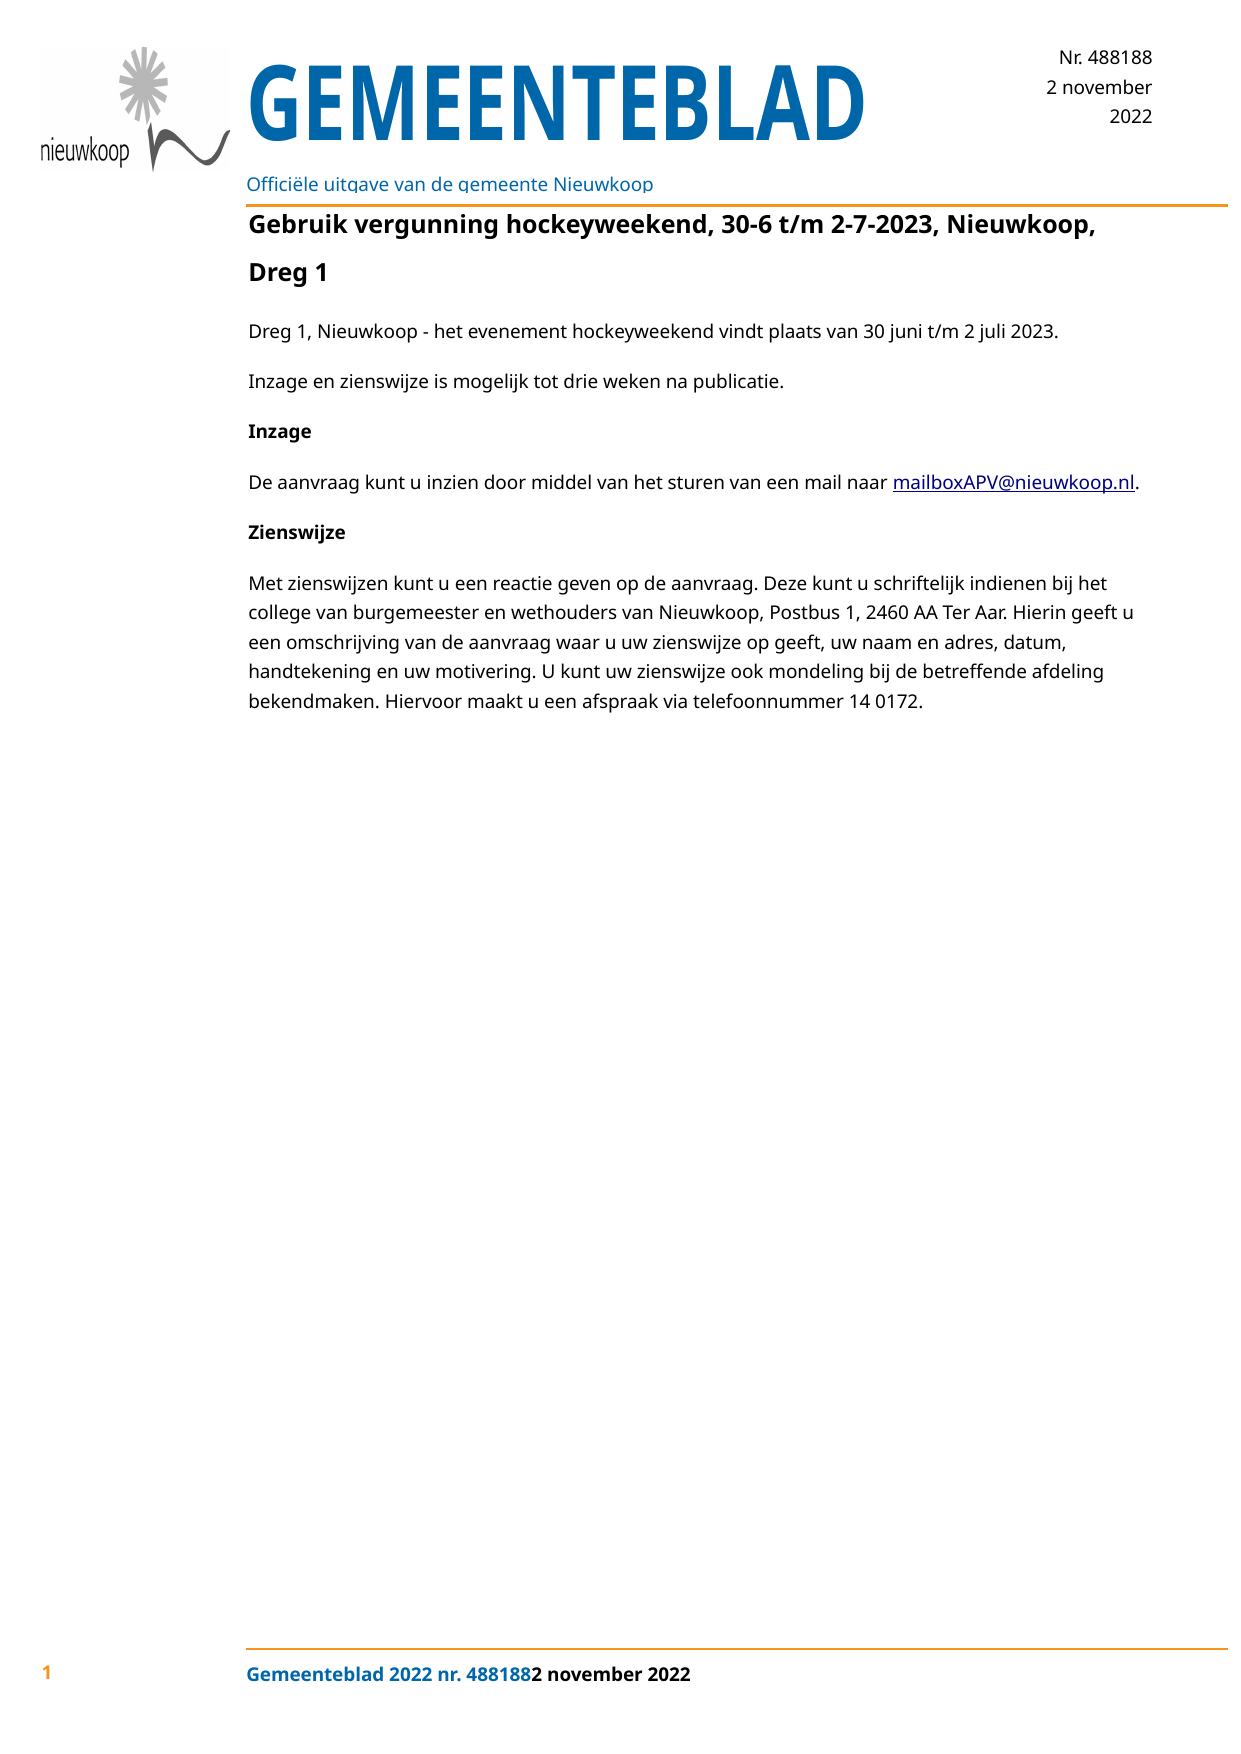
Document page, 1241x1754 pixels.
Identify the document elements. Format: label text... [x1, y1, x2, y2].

text Gebruik vergunning hockeyweekend, 30-6 t/m 2-7-2023, Nieuwkoop, Dreg 1 [248, 207, 1152, 288]
text Inzage en zienswijze is mogelijk tot drie weken na publicatie. [248, 368, 1152, 394]
picture [41, 47, 231, 172]
text De aanvraag kunt u inzien door middel van het sturen van een mail naar mailboxAPV@nieuwkoop.nl. [248, 469, 1152, 495]
text Met zienswijzen kunt u een reactie geven op de aanvraag. Deze kunt u schriftelijk indienen bij het college van burgemeester en wethouders van Nieuwkoop, Postbus 1, 2460 AA Ter Aar. Hierin geeft u een omschrijving van de aanvraag waar u uw zienswijze op geeft, uw naam en adres, datum, handtekening en uw motivering. U kunt uw zienswijze ook mondeling bij de betreffende afdeling bekendmaken. Hiervoor maakt u een afspraak via telefoonnummer 14 0172. [248, 570, 1152, 714]
text Zienswijze [248, 519, 1152, 545]
text Inzage [248, 419, 1152, 444]
text Dreg 1, Nieuwkoop - het evenement hockeyweekend vindt plaats van 30 juni t/m 2 juli 2023. [248, 318, 1152, 344]
